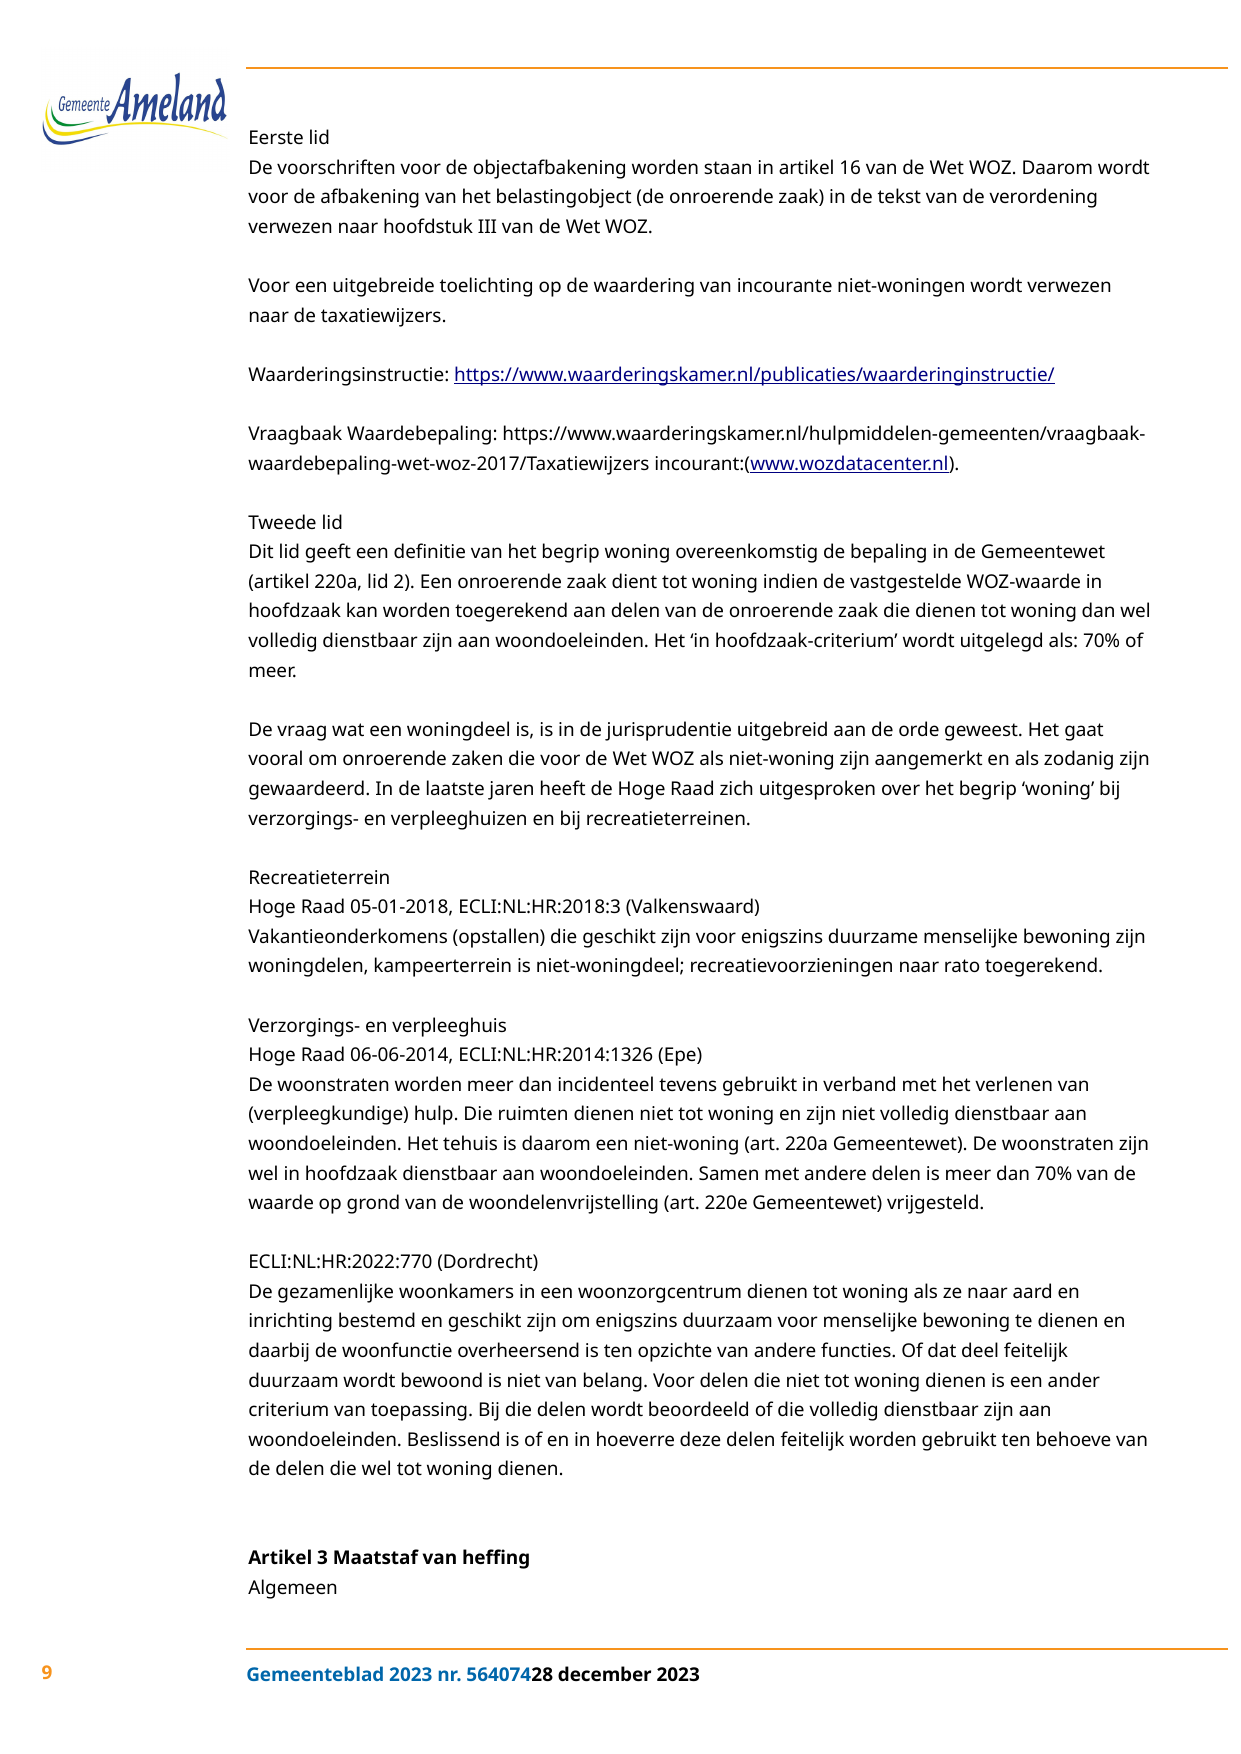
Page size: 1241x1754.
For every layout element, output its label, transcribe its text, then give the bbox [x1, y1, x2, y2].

text ECLI:NL:HR:2022:770 (Dordrecht) [248, 1248, 1152, 1274]
text Algemeen [248, 1574, 1152, 1600]
text Hoge Raad 06-06-2014, ECLI:NL:HR:2014:1326 (Epe) [248, 1041, 1152, 1067]
text Dit lid geeft een definitie van het begrip woning overeenkomstig de bepaling in de Gemeentewet (artikel 220a, lid 2). Een onroerende zaak dient tot woning indien de vastgestelde WOZ-waarde in hoofdzaak kan worden toegerekend aan delen van de onroerende zaak die dienen tot woning dan wel volledig dienstbaar zijn aan woondoeleinden. Het ‘in hoofdzaak-criterium’ wordt uitgelegd als: 70% of meer. [248, 538, 1152, 683]
text Vakantieonderkomens (opstallen) die geschikt zijn voor enigszins duurzame menselijke bewoning zijn woningdelen, kampeerterrein is niet-woningdeel; recreatievoorzieningen naar rato toegerekend. [248, 923, 1152, 978]
text De vraag wat een woningdeel is, is in de jurisprudentie uitgebreid aan de orde geweest. Het gaat vooral om onroerende zaken die voor de Wet WOZ als niet-woning zijn aangemerkt en als zodanig zijn gewaardeerd. In de laatste jaren heeft de Hoge Raad zich uitgesproken over het begrip ‘woning’ bij verzorgings- en verpleeghuizen en bij recreatieterreinen. [248, 716, 1152, 831]
text Waarderingsinstructie: https://www.waarderingskamer.nl/publicaties/waarderinginstructie/ [248, 361, 1152, 387]
text De woonstraten worden meer dan incidenteel tevens gebruikt in verband met het verlenen van (verpleegkundige) hulp. Die ruimten dienen niet tot woning en zijn niet volledig dienstbaar aan woondoeleinden. Het tehuis is daarom een niet-woning (art. 220a Gemeentewet). De woonstraten zijn wel in hoofdzaak dienstbaar aan woondoeleinden. Samen met andere delen is meer dan 70% van de waarde op grond van de woondelenvrijstelling (art. 220e Gemeentewet) vrijgesteld. [248, 1071, 1152, 1215]
text Hoge Raad 05-01-2018, ECLI:NL:HR:2018:3 (Valkenswaard) [248, 893, 1152, 919]
text Recreatieterrein [248, 864, 1152, 890]
text Artikel 3 Maatstaf van heffing [248, 1544, 1152, 1570]
picture [41, 47, 231, 172]
text Eerste lid [248, 124, 1152, 150]
text Vraagbaak Waardebepaling: https://www.waarderingskamer.nl/hulpmiddelen-gemeenten/vraagbaak-waardebepaling-wet-woz-2017/Taxatiewijzers incourant:(www.wozdatacenter.nl). [248, 420, 1152, 476]
text Tweede lid [248, 509, 1152, 535]
text De gezamenlijke woonkamers in een woonzorgcentrum dienen tot woning als ze naar aard en inrichting bestemd en geschikt zijn om enigszins duurzaam voor menselijke bewoning te dienen en daarbij de woonfunctie overheersend is ten opzichte van andere functies. Of dat deel feitelijk duurzaam wordt bewoond is niet van belang. Voor delen die niet tot woning dienen is een ander criterium van toepassing. Bij die delen wordt beoordeeld of die volledig dienstbaar zijn aan woondoeleinden. Beslissend is of en in hoeverre deze delen feitelijk worden gebruikt ten behoeve van de delen die wel tot woning dienen. [248, 1278, 1152, 1481]
text Voor een uitgebreide toelichting op de waardering van incourante niet-woningen wordt verwezen naar de taxatiewijzers. [248, 272, 1152, 328]
text Verzorgings- en verpleeghuis [248, 1012, 1152, 1038]
text De voorschriften voor de objectafbakening worden staan in artikel 16 van de Wet WOZ. Daarom wordt voor de afbakening van het belastingobject (de onroerende zaak) in de tekst van de verordening verwezen naar hoofdstuk III van de Wet WOZ. [248, 154, 1152, 239]
